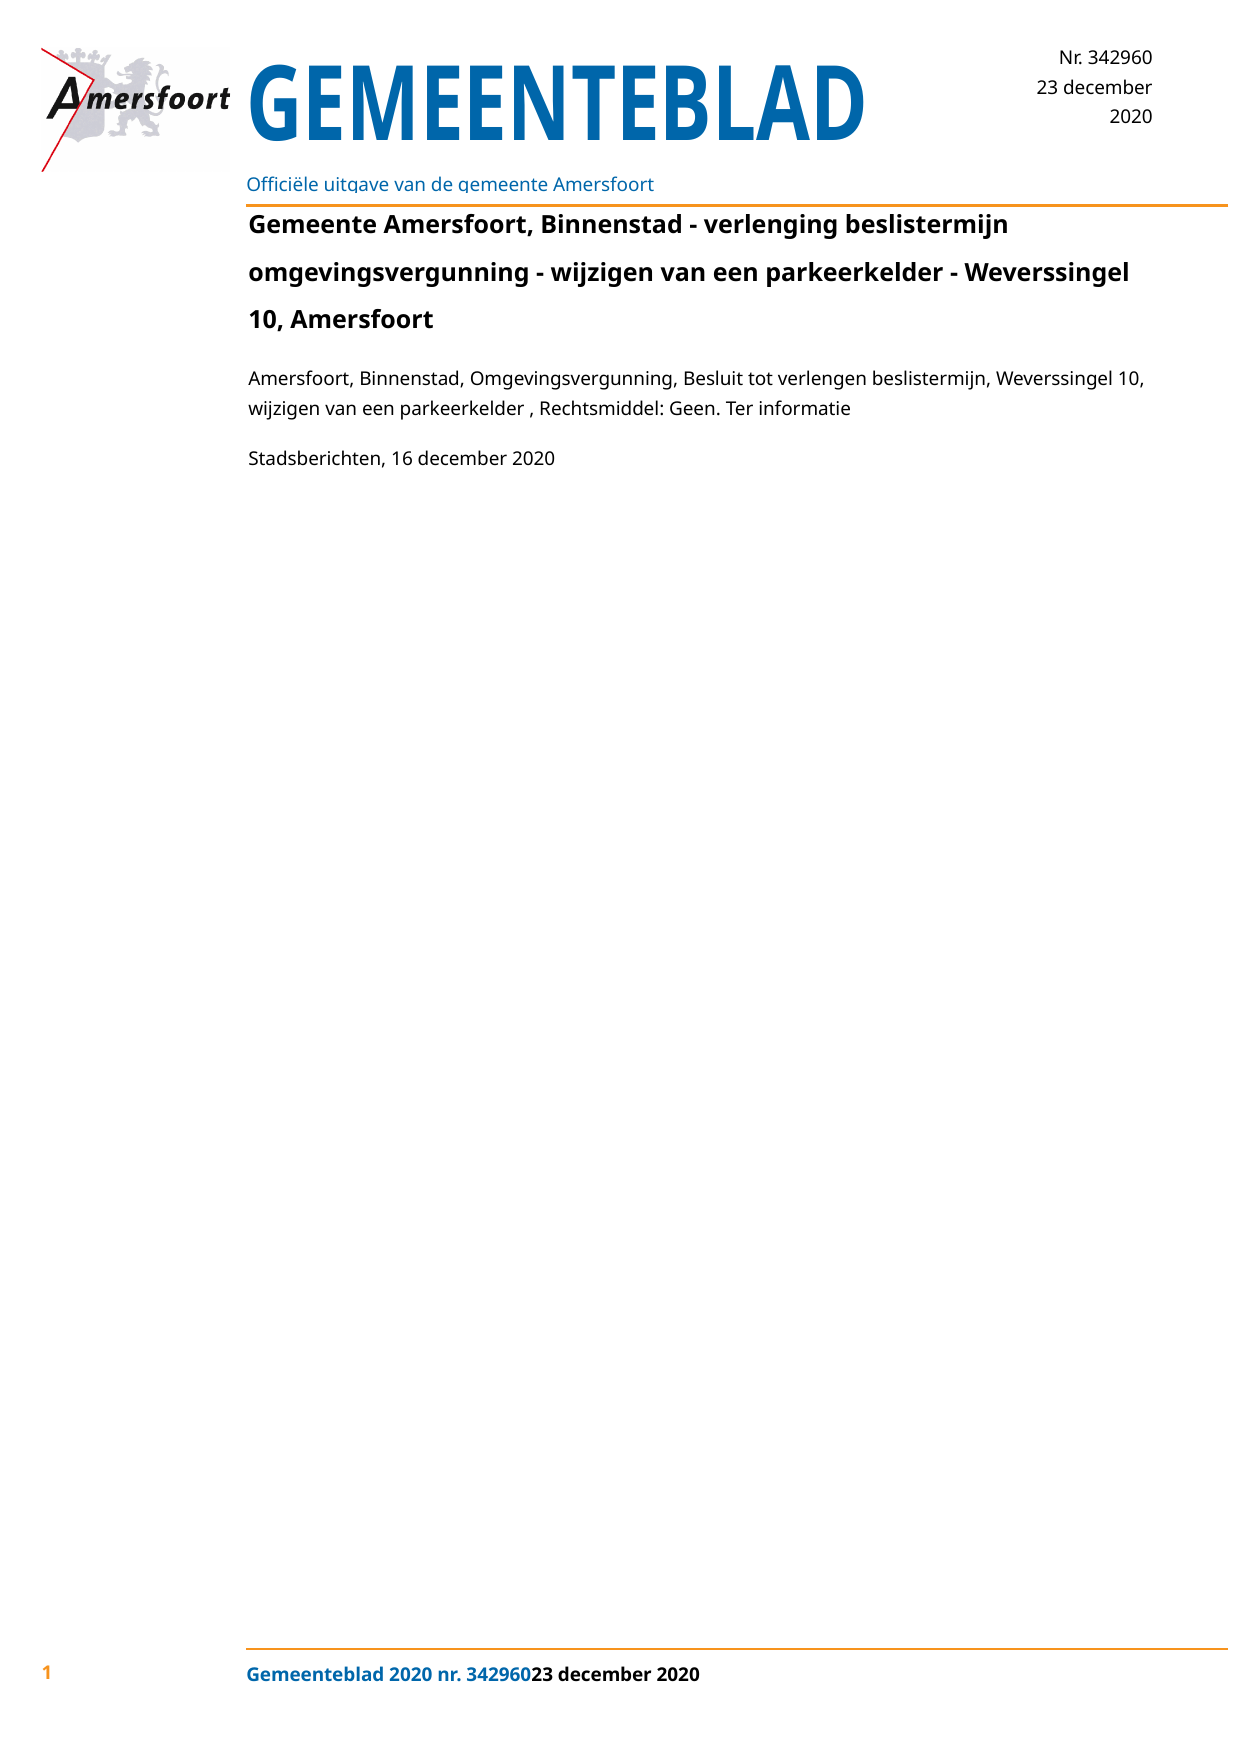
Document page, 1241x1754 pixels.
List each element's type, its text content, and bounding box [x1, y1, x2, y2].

text Amersfoort, Binnenstad, Omgevingsvergunning, Besluit tot verlengen beslistermijn, Weverssingel 10, wijzigen van een parkeerkelder , Rechtsmiddel: Geen. Ter informatie [248, 366, 1152, 421]
picture [41, 47, 231, 172]
text Gemeente Amersfoort, Binnenstad - verlenging beslistermijn omgevingsvergunning - wijzigen van een parkeerkelder - Weverssingel 10, Amersfoort [248, 207, 1152, 336]
text Stadsberichten, 16 december 2020 [248, 446, 1152, 471]
